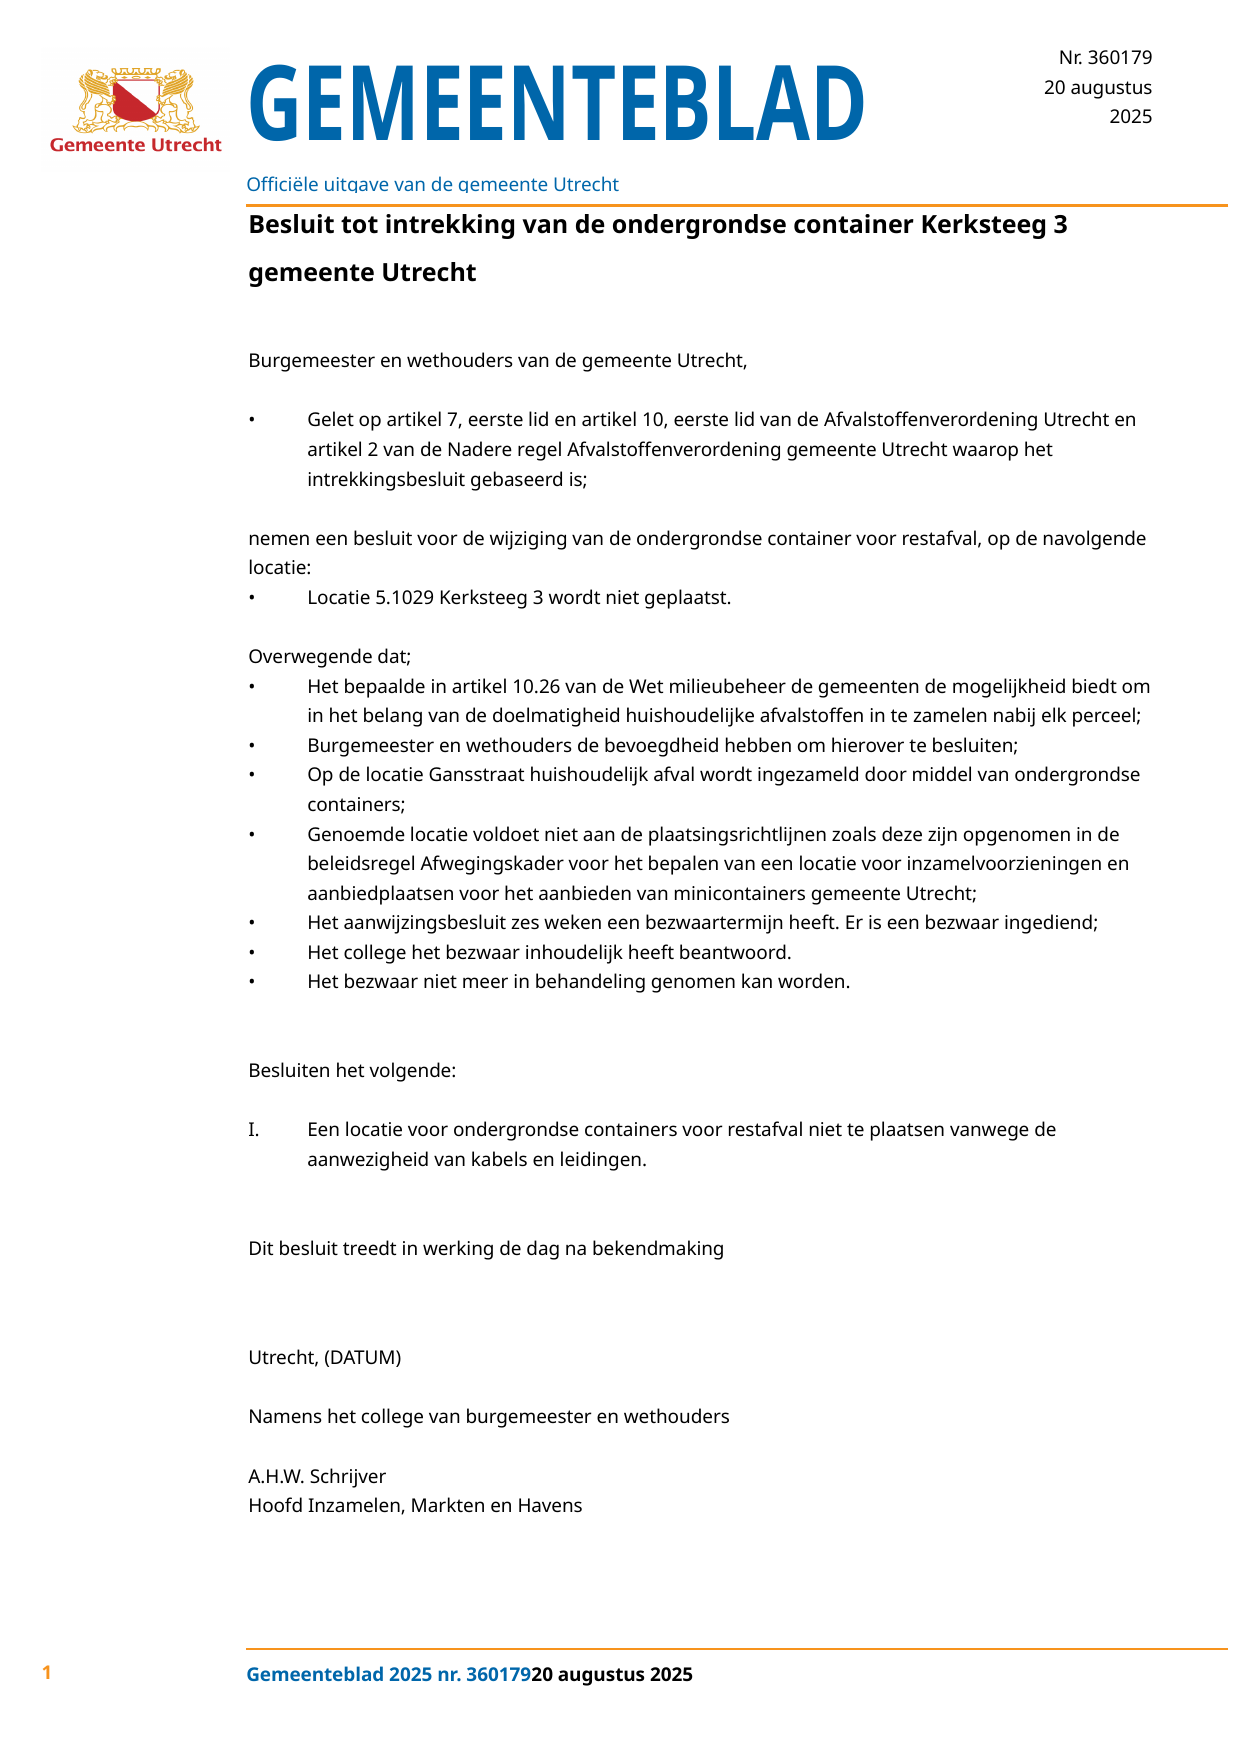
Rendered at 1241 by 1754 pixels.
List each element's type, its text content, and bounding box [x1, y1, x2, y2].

list Het bezwaar niet meer in behandeling genomen kan worden. [248, 969, 1152, 994]
text Besluiten het volgende: [248, 1057, 1152, 1083]
list Burgemeester en wethouders de bevoegdheid hebben om hierover te besluiten; [248, 732, 1152, 758]
text Overwegende dat; [248, 643, 1152, 669]
list Op de locatie Gansstraat huishoudelijk afval wordt ingezameld door middel van ondergrondse containers; [248, 762, 1152, 817]
text Hoofd Inzamelen, Markten en Havens [248, 1492, 1152, 1518]
list Het college het bezwaar inhoudelijk heeft beantwoord. [248, 939, 1152, 965]
list Gelet op artikel 7, eerste lid en artikel 10, eerste lid van de Afvalstoffenverordening Utrecht en artikel 2 van de Nadere regel Afvalstoffenverordening gemeente Utrecht waarop het intrekkingsbesluit gebaseerd is; [248, 407, 1152, 492]
text A.H.W. Schrijver [248, 1463, 1152, 1488]
list Locatie 5.1029 Kerksteeg 3 wordt niet geplaatst. [248, 584, 1152, 610]
text nemen een besluit voor de wijziging van de ondergrondse container voor restafval, op de navolgende locatie: [248, 525, 1152, 580]
picture [41, 47, 231, 172]
text Utrecht, (DATUM) [248, 1344, 1152, 1370]
text Dit besluit treedt in werking de dag na bekendmaking [248, 1235, 1152, 1261]
list Genoemde locatie voldoet niet aan de plaatsingsrichtlijnen zoals deze zijn opgenomen in de beleidsregel Afwegingskader voor het bepalen van een locatie voor inzamelvoorzieningen en aanbiedplaatsen voor het aanbieden van minicontainers gemeente Utrecht; [248, 821, 1152, 906]
list Een locatie voor ondergrondse containers voor restafval niet te plaatsen vanwege de aanwezigheid van kabels en leidingen. [248, 1117, 1152, 1172]
list Het bepaalde in artikel 10.26 van de Wet milieubeheer de gemeenten de mogelijkheid biedt om in het belang van de doelmatigheid huishoudelijke afvalstoffen in te zamelen nabij elk perceel; [248, 673, 1152, 728]
text Namens het college van burgemeester en wethouders [248, 1404, 1152, 1429]
text Burgemeester en wethouders van de gemeente Utrecht, [248, 347, 1152, 373]
list Het aanwijzingsbesluit zes weken een bezwaartermijn heeft. Er is een bezwaar ingediend; [248, 909, 1152, 935]
text Besluit tot intrekking van de ondergrondse container Kerksteeg 3 gemeente Utrecht [248, 207, 1152, 288]
